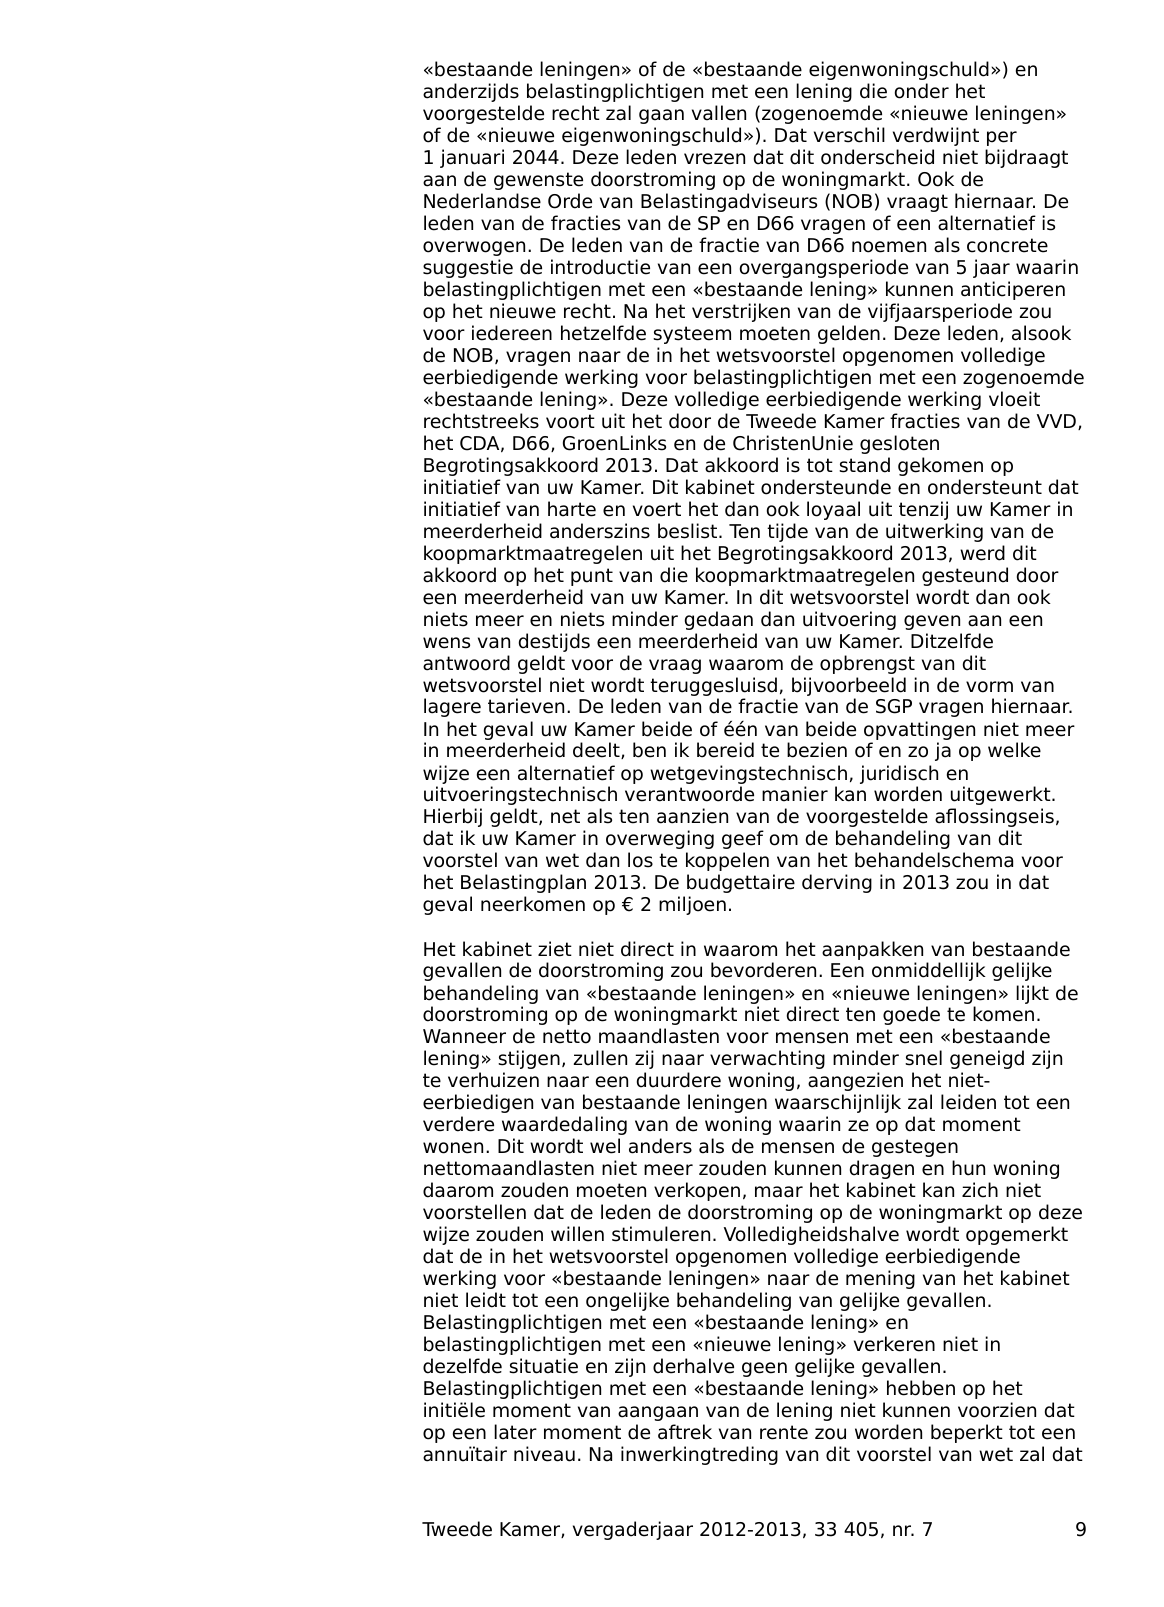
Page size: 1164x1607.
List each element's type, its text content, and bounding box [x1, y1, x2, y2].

text «bestaande leningen» of de «bestaande eigenwoningschuld») en anderzijds belastingplichtigen met een lening die onder het voorgestelde recht zal gaan vallen (zogenoemde «nieuwe leningen» of de «nieuwe eigenwoningschuld»). Dat verschil verdwijnt per 1 januari 2044. Deze leden vrezen dat dit onderscheid niet bijdraagt aan de gewenste doorstroming op de woningmarkt. Ook de Nederlandse Orde van Belastingadviseurs (NOB) vraagt hiernaar. De leden van de fracties van de SP en D66 vragen of een alternatief is overwogen. De leden van de fractie van D66 noemen als concrete suggestie de introductie van een overgangsperiode van 5 jaar waarin belastingplichtigen met een «bestaande lening» kunnen anticiperen op het nieuwe recht. Na het verstrijken van de vijfjaarsperiode zou voor iedereen hetzelfde systeem moeten gelden. Deze leden, alsook de NOB, vragen naar de in het wetsvoorstel opgenomen volledige eerbiedigende werking voor belastingplichtigen met een zogenoemde «bestaande lening». Deze volledige eerbiedigende werking vloeit rechtstreeks voort uit het door de Tweede Kamer fracties van de VVD, het CDA, D66, GroenLinks en de ChristenUnie gesloten Begrotingsakkoord 2013. Dat akkoord is tot stand gekomen op initiatief van uw Kamer. Dit kabinet ondersteunde en ondersteunt dat initiatief van harte en voert het dan ook loyaal uit tenzij uw Kamer in meerderheid anderszins beslist. Ten tijde van de uitwerking van de koopmarktmaatregelen uit het Begrotingsakkoord 2013, werd dit akkoord op het punt van die koopmarktmaatregelen gesteund door een meerderheid van uw Kamer. In dit wetsvoorstel wordt dan ook niets meer en niets minder gedaan dan uitvoering geven aan een wens van destijds een meerderheid van uw Kamer. Ditzelfde antwoord geldt voor de vraag waarom de opbrengst van dit wetsvoorstel niet wordt teruggesluisd, bijvoorbeeld in de vorm van lagere tarieven. De leden van de fractie van de SGP vragen hiernaar. In het geval uw Kamer beide of één van beide opvattingen niet meer in meerderheid deelt, ben ik bereid te bezien of en zo ja op welke wijze een alternatief op wetgevingstechnisch, juridisch en uitvoeringstechnisch verantwoorde manier kan worden uitgewerkt. Hierbij geldt, net als ten aanzien van de voorgestelde aflossingseis, dat ik uw Kamer in overweging geef om de behandeling van dit voorstel van wet dan los te koppelen van het behandelschema voor het Belastingplan 2013. De budgettaire derving in 2013 zou in dat geval neerkomen op € 2 miljoen. [422, 59, 1087, 916]
text Het kabinet ziet niet direct in waarom het aanpakken van bestaande gevallen de doorstroming zou bevorderen. Een onmiddellijk gelijke behandeling van «bestaande leningen» en «nieuwe leningen» lijkt de doorstroming op de woningmarkt niet direct ten goede te komen. Wanneer de netto maandlasten voor mensen met een «bestaande lening» stijgen, zullen zij naar verwachting minder snel geneigd zijn te verhuizen naar een duurdere woning, aangezien het niet-eerbiedigen van bestaande leningen waarschijnlijk zal leiden tot een verdere waardedaling van de woning waarin ze op dat moment wonen. Dit wordt wel anders als de mensen de gestegen nettomaandlasten niet meer zouden kunnen dragen en hun woning daarom zouden moeten verkopen, maar het kabinet kan zich niet voorstellen dat de leden de doorstroming op de woningmarkt op deze wijze zouden willen stimuleren. Volledigheidshalve wordt opgemerkt dat de in het wetsvoorstel opgenomen volledige eerbiedigende werking voor «bestaande leningen» naar de mening van het kabinet niet leidt tot een ongelijke behandeling van gelijke gevallen. Belastingplichtigen met een «bestaande lening» en belastingplichtigen met een «nieuwe lening» verkeren niet in dezelfde situatie en zijn derhalve geen gelijke gevallen. Belastingplichtigen met een «bestaande lening» hebben op het initiële moment van aangaan van de lening niet kunnen voorzien dat op een later moment de aftrek van rente zou worden beperkt tot een annuïtair niveau. Na inwerkingtreding van dit voorstel van wet zal dat [422, 938, 1087, 1466]
